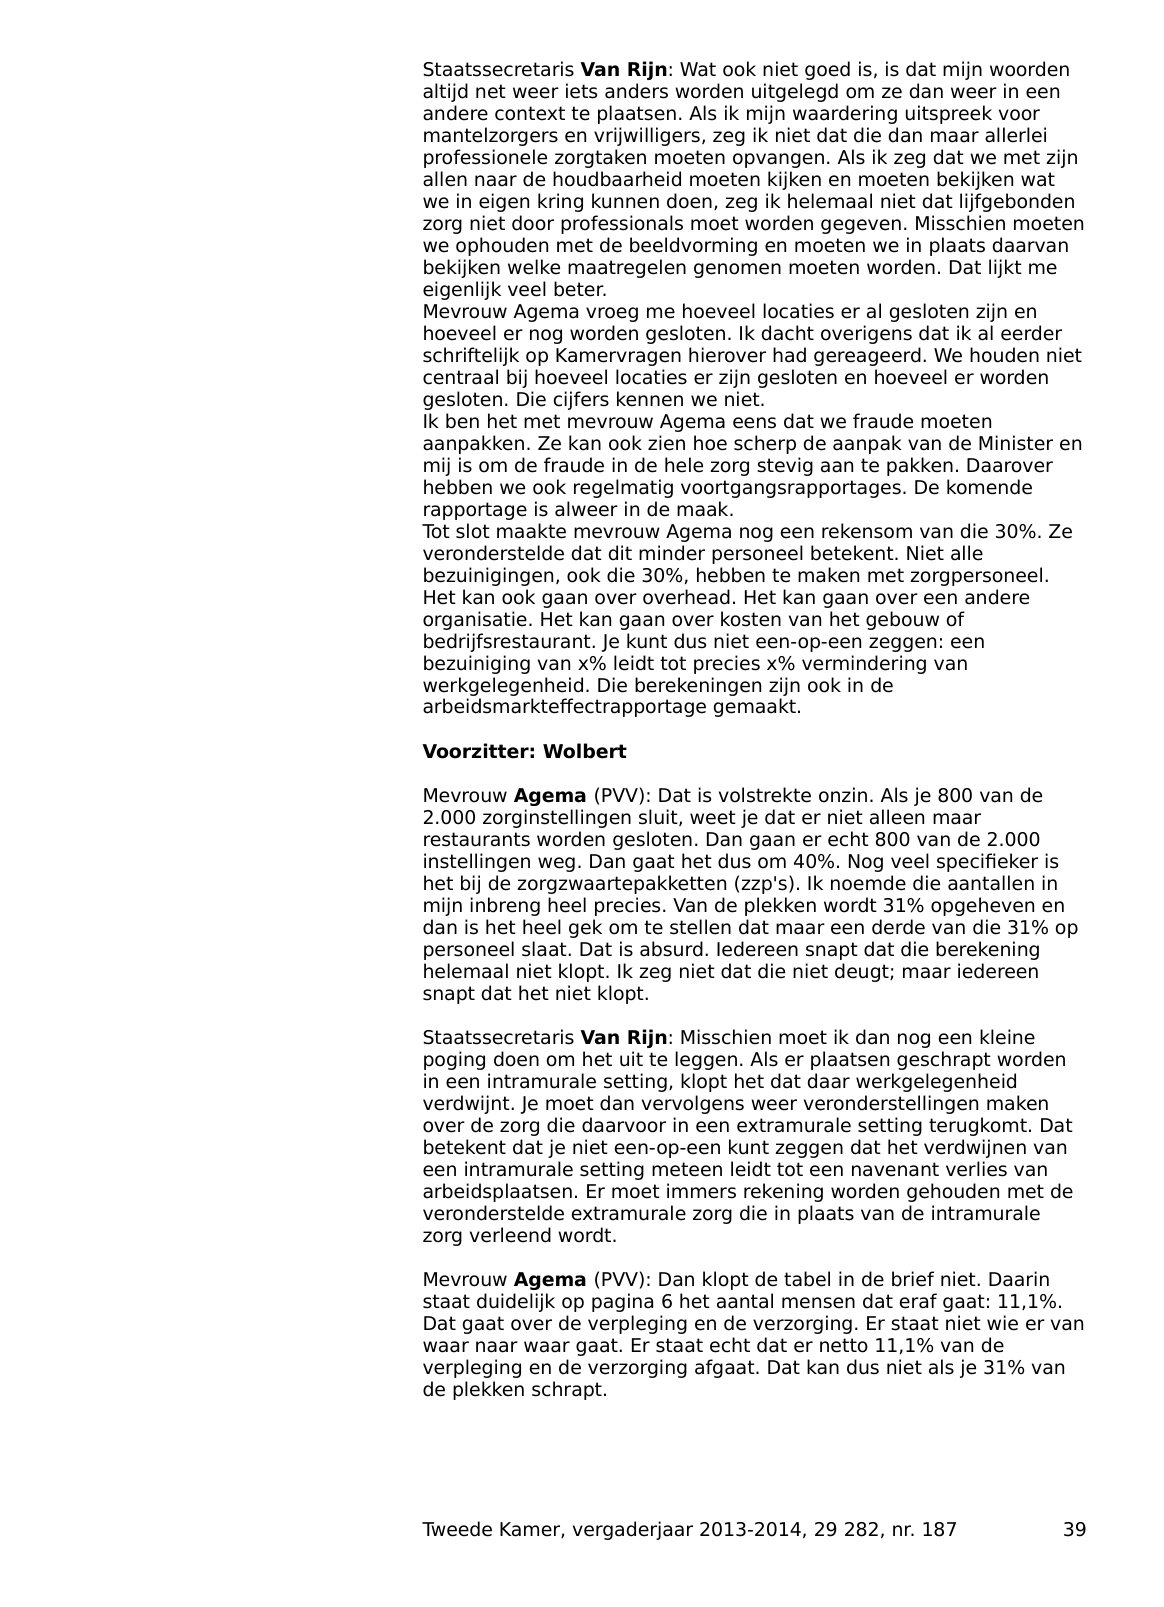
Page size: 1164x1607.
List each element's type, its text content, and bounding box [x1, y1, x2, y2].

text Tot slot maakte mevrouw Agema nog een rekensom van die 30%. Ze veronderstelde dat dit minder personeel betekent. Niet alle bezuinigingen, ook die 30%, hebben te maken met zorgpersoneel. Het kan ook gaan over overhead. Het kan gaan over een andere organisatie. Het kan gaan over kosten van het gebouw of bedrijfsrestaurant. Je kunt dus niet een-op-een zeggen: een bezuiniging van x% leidt tot precies x% vermindering van werkgelegenheid. Die berekeningen zijn ook in de arbeidsmarkteffectrapportage gemaakt. [422, 521, 1087, 718]
text Voorzitter: Wolbert [422, 741, 1087, 763]
text Mevrouw Agema vroeg me hoeveel locaties er al gesloten zijn en hoeveel er nog worden gesloten. Ik dacht overigens dat ik al eerder schriftelijk op Kamervragen hierover had gereageerd. We houden niet centraal bij hoeveel locaties er zijn gesloten en hoeveel er worden gesloten. Die cijfers kennen we niet. [422, 301, 1087, 411]
text Mevrouw Agema (PVV): Dat is volstrekte onzin. Als je 800 van de 2.000 zorginstellingen sluit, weet je dat er niet alleen maar restaurants worden gesloten. Dan gaan er echt 800 van de 2.000 instellingen weg. Dan gaat het dus om 40%. Nog veel specifieker is het bij de zorgzwaartepakketten (zzp's). Ik noemde die aantallen in mijn inbreng heel precies. Van de plekken wordt 31% opgeheven en dan is het heel gek om te stellen dat maar een derde van die 31% op personeel slaat. Dat is absurd. Iedereen snapt dat die berekening helemaal niet klopt. Ik zeg niet dat die niet deugt; maar iedereen snapt dat het niet klopt. [422, 785, 1087, 1004]
text Staatssecretaris Van Rijn: Misschien moet ik dan nog een kleine poging doen om het uit te leggen. Als er plaatsen geschrapt worden in een intramurale setting, klopt het dat daar werkgelegenheid verdwijnt. Je moet dan vervolgens weer veronderstellingen maken over de zorg die daarvoor in een extramurale setting terugkomt. Dat betekent dat je niet een-op-een kunt zeggen dat het verdwijnen van een intramurale setting meteen leidt tot een navenant verlies van arbeidsplaatsen. Er moet immers rekening worden gehouden met de veronderstelde extramurale zorg die in plaats van de intramurale zorg verleend wordt. [422, 1027, 1087, 1247]
text Ik ben het met mevrouw Agema eens dat we fraude moeten aanpakken. Ze kan ook zien hoe scherp de aanpak van de Minister en mij is om de fraude in de hele zorg stevig aan te pakken. Daarover hebben we ook regelmatig voortgangsrapportages. De komende rapportage is alweer in de maak. [422, 411, 1087, 521]
text Mevrouw Agema (PVV): Dan klopt de tabel in de brief niet. Daarin staat duidelijk op pagina 6 het aantal mensen dat eraf gaat: 11,1%. Dat gaat over de verpleging en de verzorging. Er staat niet wie er van waar naar waar gaat. Er staat echt dat er netto 11,1% van de verpleging en de verzorging afgaat. Dat kan dus niet als je 31% van de plekken schrapt. [422, 1269, 1087, 1401]
text Staatssecretaris Van Rijn: Wat ook niet goed is, is dat mijn woorden altijd net weer iets anders worden uitgelegd om ze dan weer in een andere context te plaatsen. Als ik mijn waardering uitspreek voor mantelzorgers en vrijwilligers, zeg ik niet dat die dan maar allerlei professionele zorgtaken moeten opvangen. Als ik zeg dat we met zijn allen naar de houdbaarheid moeten kijken en moeten bekijken wat we in eigen kring kunnen doen, zeg ik helemaal niet dat lijfgebonden zorg niet door professionals moet worden gegeven. Misschien moeten we ophouden met de beeldvorming en moeten we in plaats daarvan bekijken welke maatregelen genomen moeten worden. Dat lijkt me eigenlijk veel beter. [422, 59, 1087, 301]
